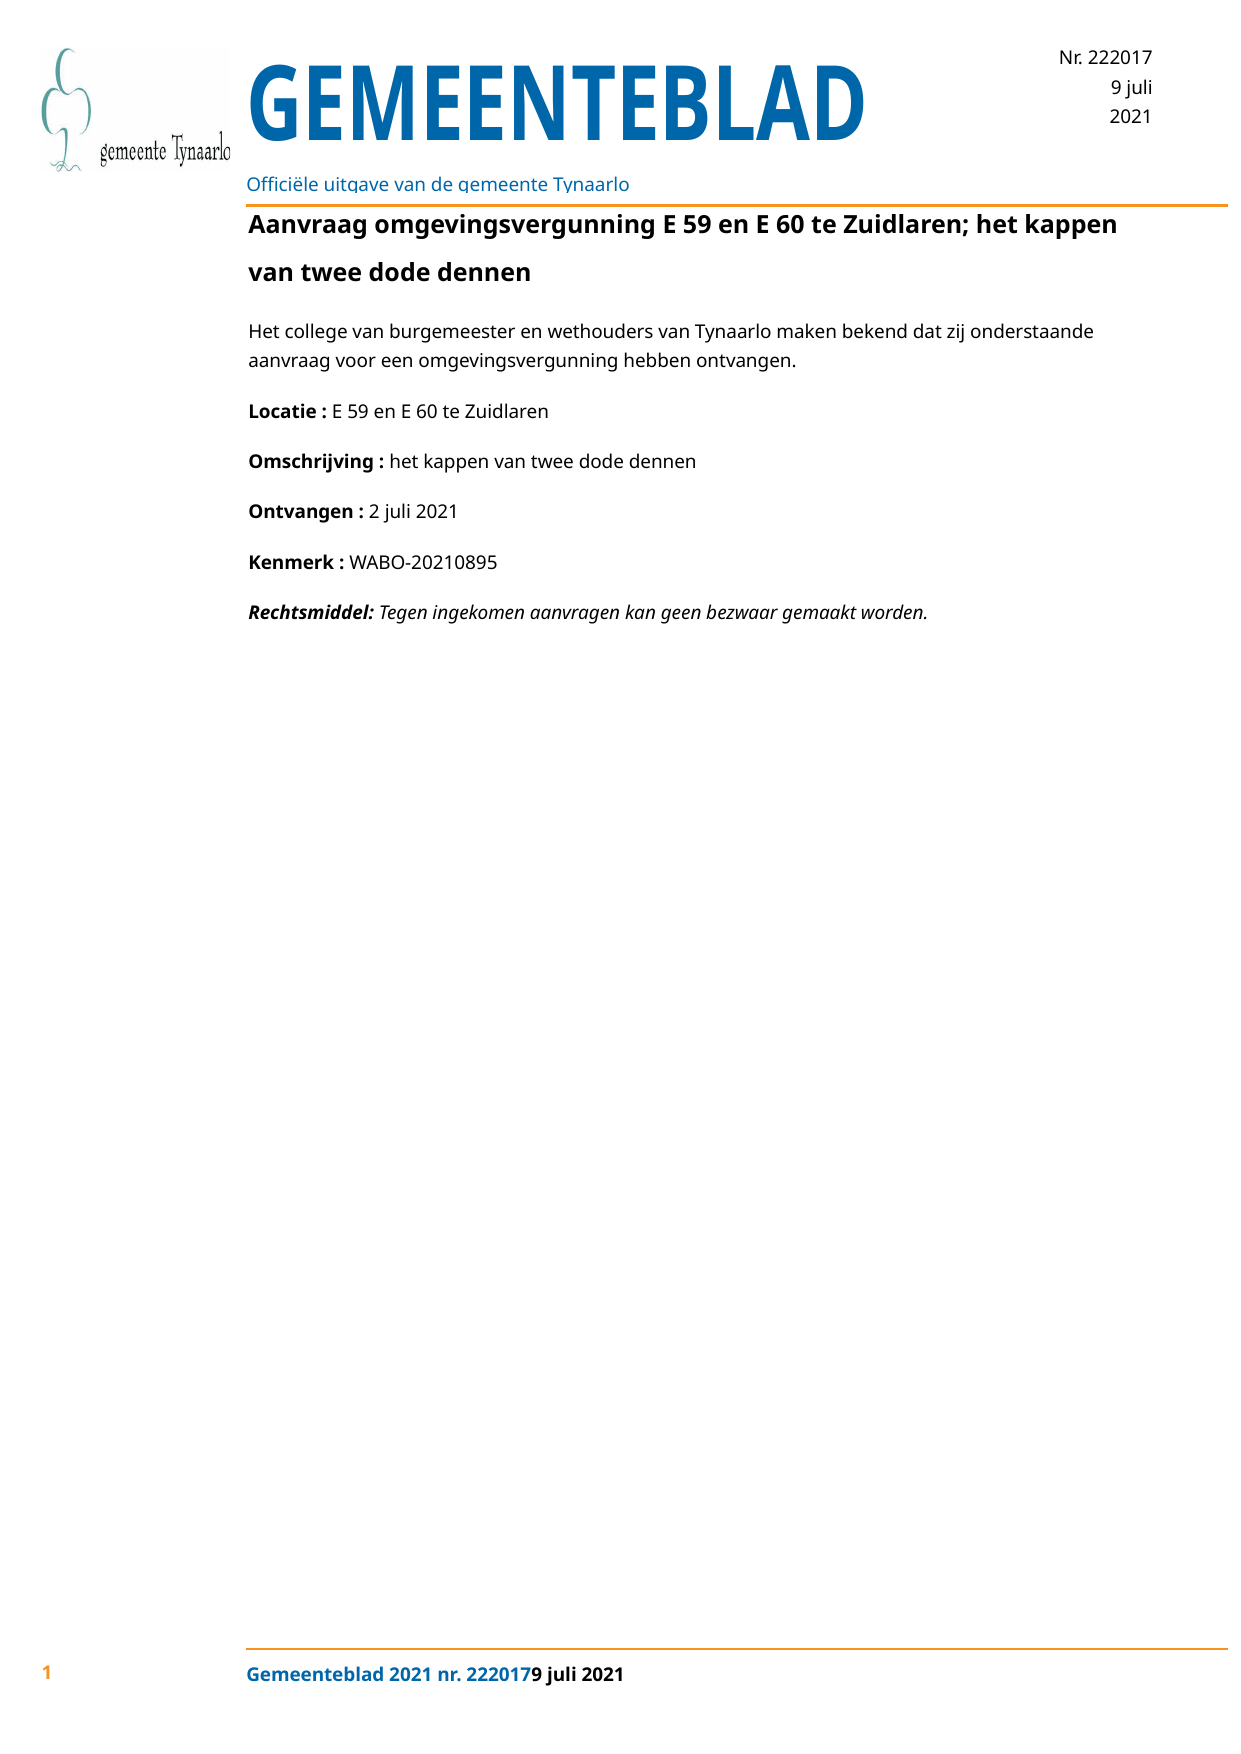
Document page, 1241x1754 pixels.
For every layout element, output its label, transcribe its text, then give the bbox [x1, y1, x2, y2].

text Kenmerk : WABO-20210895 [248, 549, 1152, 575]
text Aanvraag omgevingsvergunning E 59 en E 60 te Zuidlaren; het kappen van twee dode dennen [248, 207, 1152, 288]
text Locatie : E 59 en E 60 te Zuidlaren [248, 398, 1152, 424]
text Het college van burgemeester en wethouders van Tynaarlo maken bekend dat zij onderstaande aanvraag voor een omgevingsvergunning hebben ontvangen. [248, 318, 1152, 373]
text Rechtsmiddel: Tegen ingekomen aanvragen kan geen bezwaar gemaakt worden. [248, 599, 1152, 625]
text Ontvangen : 2 juli 2021 [248, 499, 1152, 524]
text Omschrijving : het kappen van twee dode dennen [248, 448, 1152, 474]
picture [41, 47, 231, 172]
